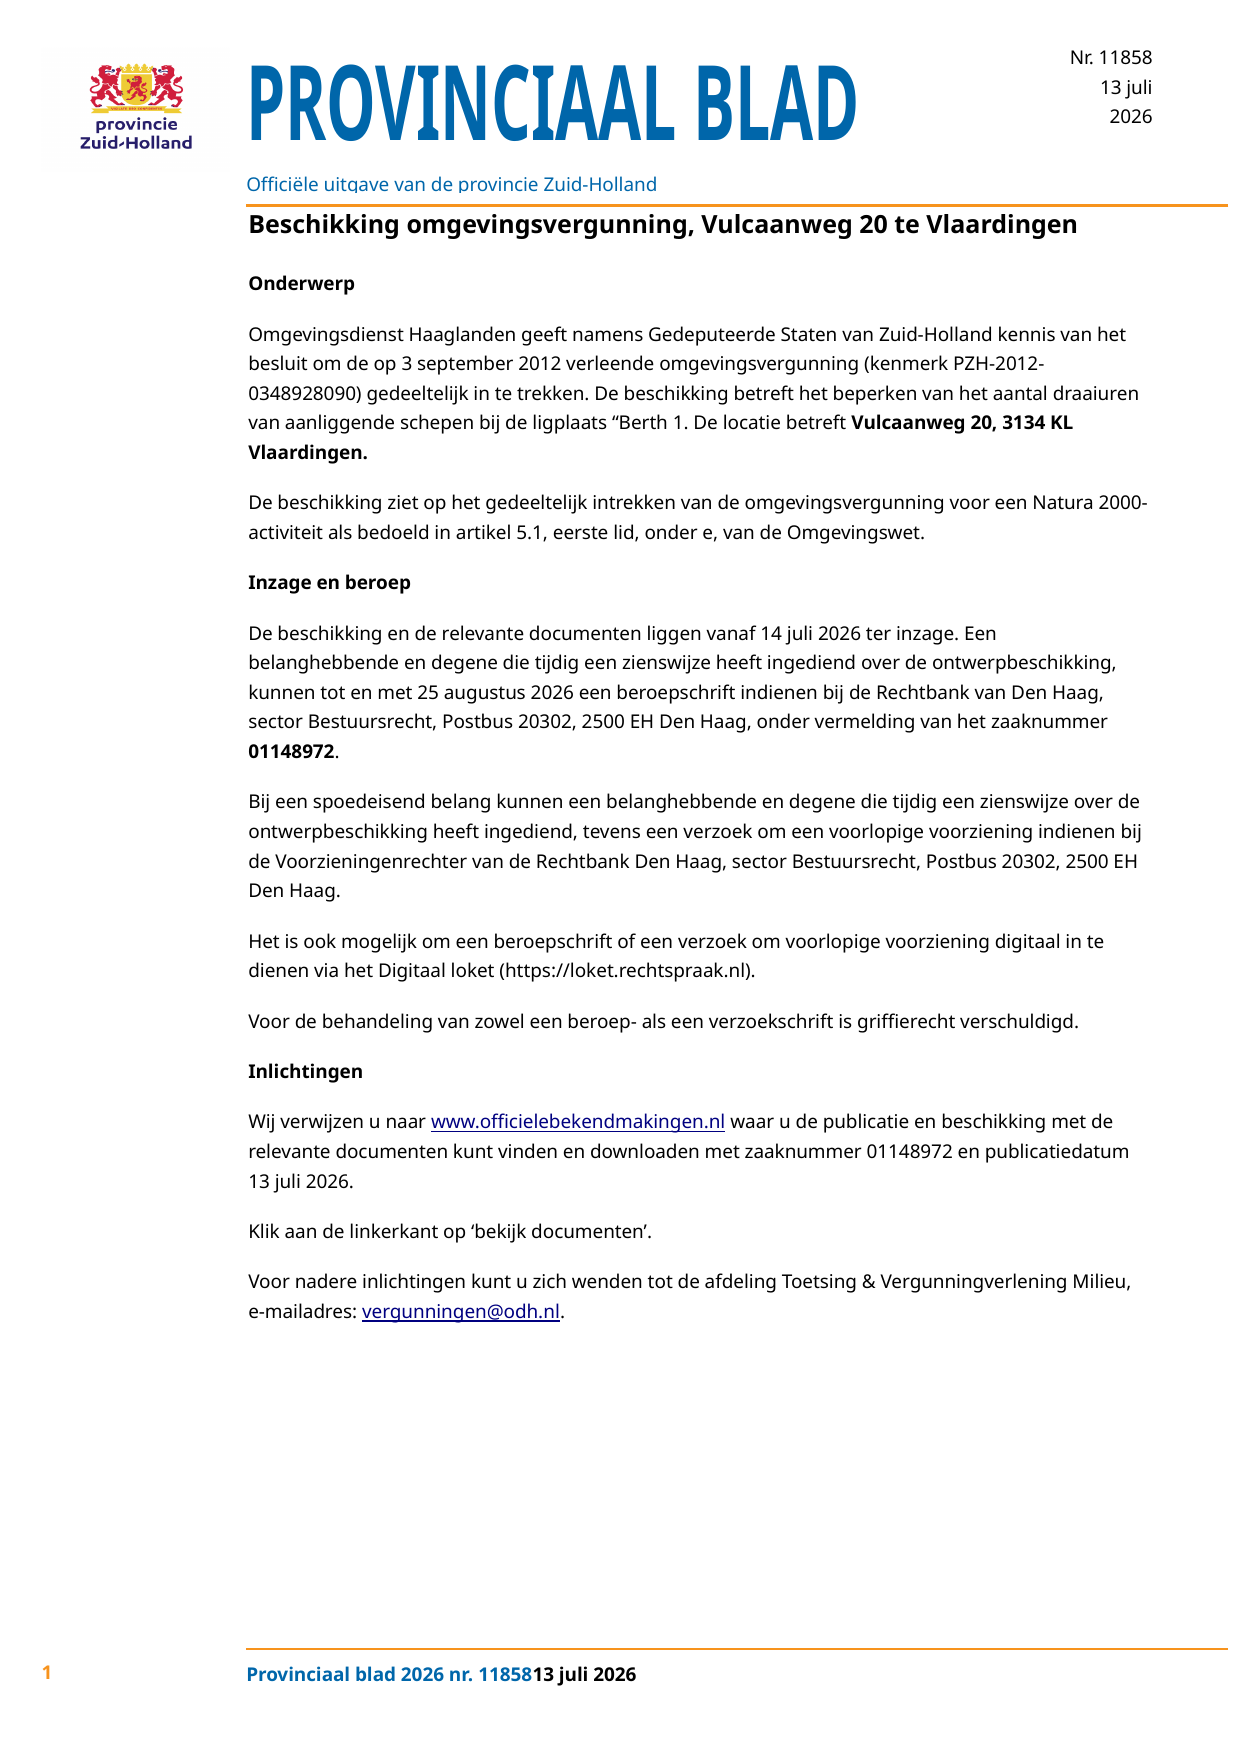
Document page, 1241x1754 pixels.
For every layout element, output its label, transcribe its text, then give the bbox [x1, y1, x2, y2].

text De beschikking ziet op het gedeeltelijk intrekken van de omgevingsvergunning voor een Natura 2000-activiteit als bedoeld in artikel 5.1, eerste lid, onder e, van de Omgevingswet. [248, 489, 1152, 545]
text Voor de behandeling van zowel een beroep- als een verzoekschrift is griffierecht verschuldigd. [248, 1008, 1152, 1033]
text Voor nadere inlichtingen kunt u zich wenden tot de afdeling Toetsing & Vergunningverlening Milieu, e-mailadres: vergunningen@odh.nl. [248, 1269, 1152, 1324]
text Het is ook mogelijk om een beroepschrift of een verzoek om voorlopige voorziening digitaal in te dienen via het Digitaal loket (https://loket.rechtspraak.nl). [248, 928, 1152, 983]
text Klik aan de linkerkant op ‘bekijk documenten’. [248, 1218, 1152, 1244]
text De beschikking en de relevante documenten liggen vanaf 14 juli 2026 ter inzage. Een belanghebbende en degene die tijdig een zienswijze heeft ingediend over de ontwerpbeschikking, kunnen tot en met 25 augustus 2026 een beroepschrift indienen bij de Rechtbank van Den Haag, sector Bestuursrecht, Postbus 20302, 2500 EH Den Haag, onder vermelding van het zaaknummer 01148972. [248, 620, 1152, 764]
text Omgevingsdienst Haaglanden geeft namens Gedeputeerde Staten van Zuid-Holland kennis van het besluit om de op 3 september 2012 verleende omgevingsvergunning (kenmerk PZH-2012-0348928090) gedeeltelijk in te trekken. De beschikking betreft het beperken van het aantal draaiuren van aanliggende schepen bij de ligplaats “Berth 1. De locatie betreft Vulcaanweg 20, 3134 KL Vlaardingen. [248, 321, 1152, 465]
text Inzage en beroep [248, 569, 1152, 595]
text Onderwerp [248, 270, 1152, 296]
text Bij een spoedeisend belang kunnen een belanghebbende en degene die tijdig een zienswijze over de ontwerpbeschikking heeft ingediend, tevens een verzoek om een voorlopige voorziening indienen bij de Voorzieningenrechter van de Rechtbank Den Haag, sector Bestuursrecht, Postbus 20302, 2500 EH Den Haag. [248, 789, 1152, 903]
text Beschikking omgevingsvergunning, Vulcaanweg 20 te Vlaardingen [248, 207, 1152, 241]
text Wij verwijzen u naar www.officielebekendmakingen.nl waar u de publicatie en beschikking met de relevante documenten kunt vinden en downloaden met zaaknummer 01148972 en publicatiedatum 13 juli 2026. [248, 1109, 1152, 1193]
text Inlichtingen [248, 1058, 1152, 1084]
picture [41, 47, 231, 172]
